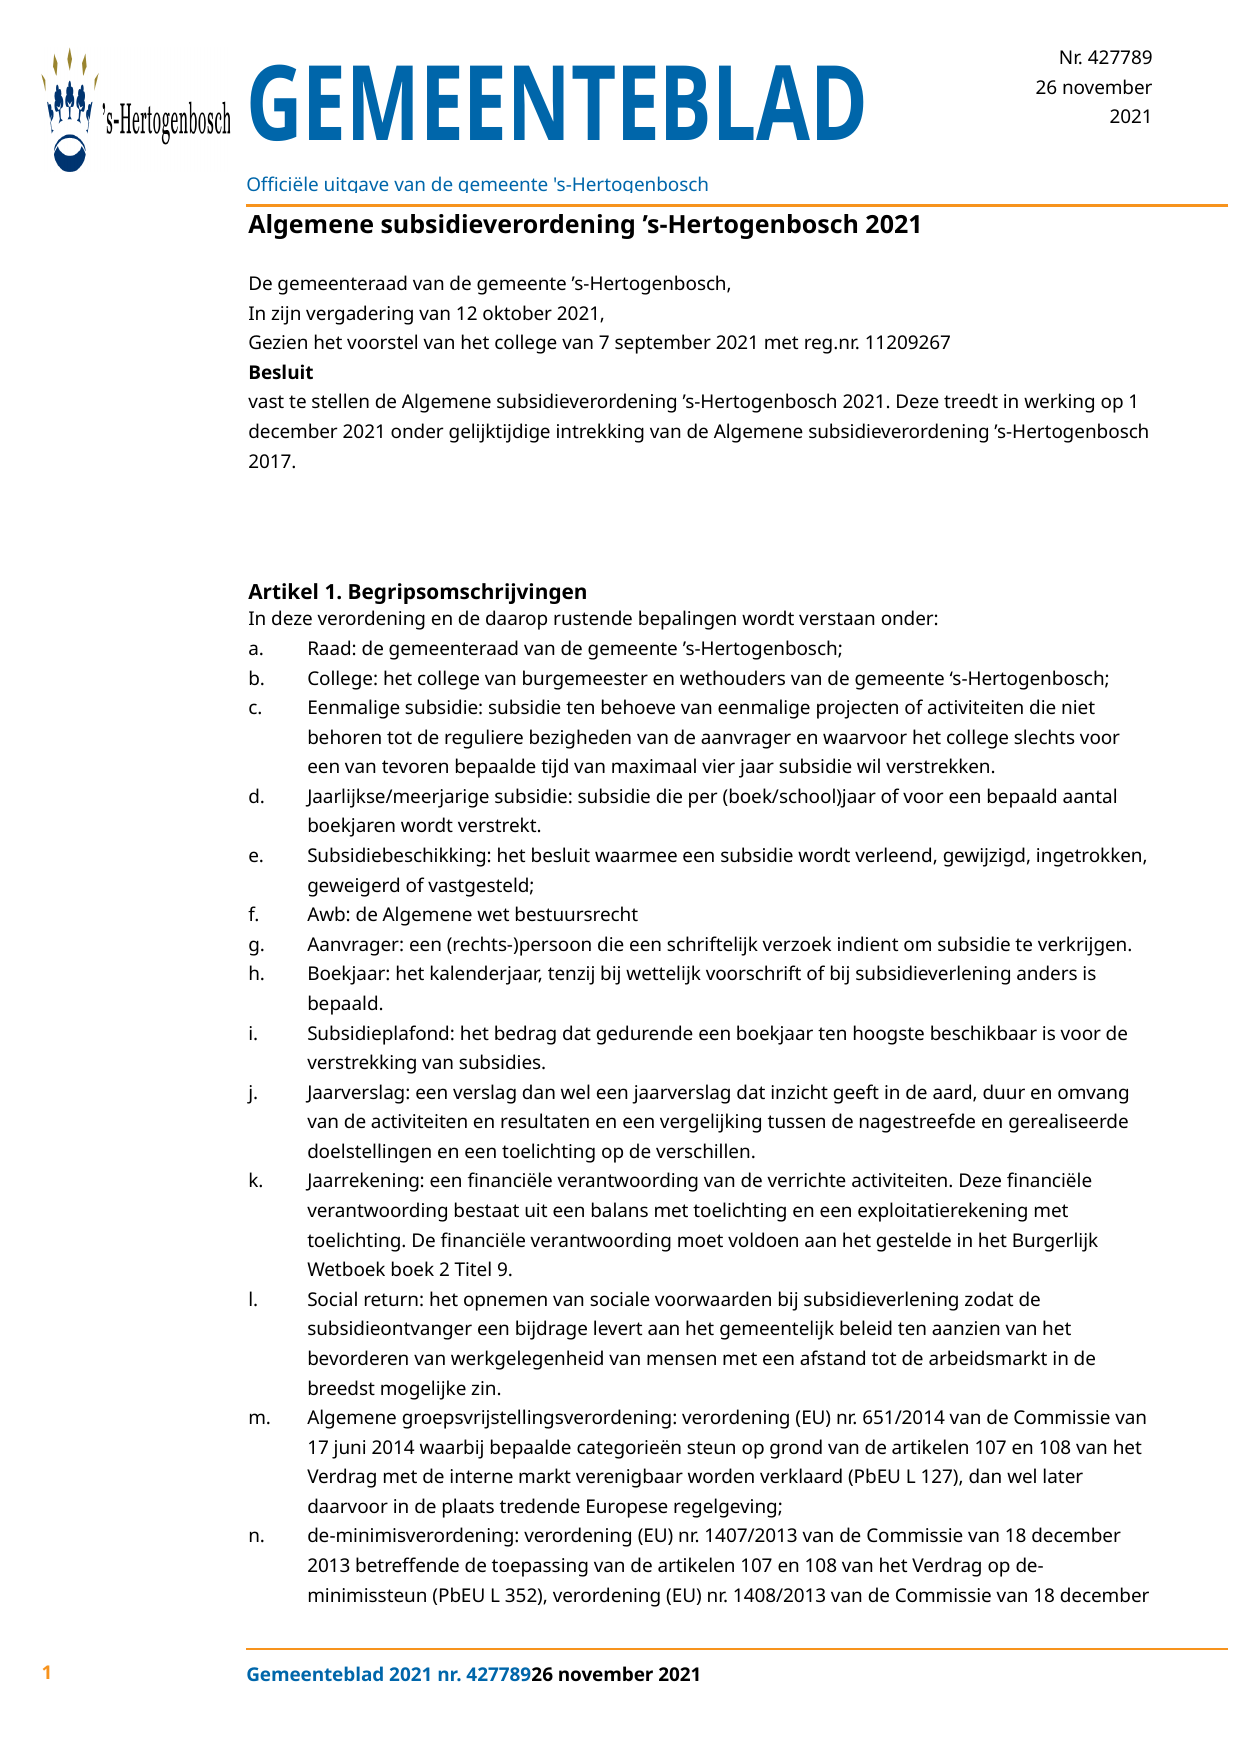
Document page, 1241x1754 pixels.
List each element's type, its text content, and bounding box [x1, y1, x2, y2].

text Algemene subsidieverordening ’s-Hertogenbosch 2021 [248, 207, 1152, 241]
list Raad: de gemeenteraad van de gemeente ’s-Hertogenbosch; [248, 635, 1152, 661]
text Gezien het voorstel van het college van 7 september 2021 met reg.nr. 11209267 [248, 329, 1152, 355]
list College: het college van burgemeester en wethouders van de gemeente ‘s-Hertogenbosch; [248, 665, 1152, 690]
list Eenmalige subsidie: subsidie ten behoeve van eenmalige projecten of activiteiten die niet behoren tot de reguliere bezigheden van de aanvrager en waarvoor het college slechts voor een van tevoren bepaalde tijd van maximaal vier jaar subsidie wil verstrekken. [248, 694, 1152, 779]
list Subsidieplafond: het bedrag dat gedurende een boekjaar ten hoogste beschikbaar is voor de verstrekking van subsidies. [248, 1020, 1152, 1075]
list Jaarrekening: een financiële verantwoording van de verrichte activiteiten. Deze financiële verantwoording bestaat uit een balans met toelichting en een exploitatierekening met toelichting. De financiële verantwoording moet voldoen aan het gestelde in het Burgerlijk Wetboek boek 2 Titel 9. [248, 1168, 1152, 1282]
text Artikel 1. Begripsomschrijvingen [248, 577, 1152, 606]
text vast te stellen de Algemene subsidieverordening ’s-Hertogenbosch 2021. Deze treedt in werking op 1 december 2021 onder gelijktijdige intrekking van de Algemene subsidieverordening ’s-Hertogenbosch 2017. [248, 389, 1152, 473]
list de-minimisverordening: verordening (EU) nr. 1407/2013 van de Commissie van 18 december 2013 betreffende de toepassing van de artikelen 107 en 108 van het Verdrag op de-minimissteun (PbEU L 352), verordening (EU) nr. 1408/2013 van de Commissie van 18 december [248, 1523, 1152, 1607]
picture [41, 47, 231, 172]
text In deze verordening en de daarop rustende bepalingen wordt verstaan onder: [248, 606, 1152, 631]
list Jaarlijkse/meerjarige subsidie: subsidie die per (boek/school)jaar of voor een bepaald aantal boekjaren wordt verstrekt. [248, 783, 1152, 838]
list Subsidiebeschikking: het besluit waarmee een subsidie wordt verleend, gewijzigd, ingetrokken, geweigerd of vastgesteld; [248, 842, 1152, 897]
text De gemeenteraad van de gemeente ’s-Hertogenbosch, [248, 270, 1152, 296]
list Social return: het opnemen van sociale voorwaarden bij subsidieverlening zodat de subsidieontvanger een bijdrage levert aan het gemeentelijk beleid ten aanzien van het bevorderen van werkgelegenheid van mensen met een afstand tot de arbeidsmarkt in de breedst mogelijke zin. [248, 1286, 1152, 1400]
text Besluit [248, 359, 1152, 385]
list Awb: de Algemene wet bestuursrecht [248, 901, 1152, 927]
list Algemene groepsvrijstellingsverordening: verordening (EU) nr. 651/2014 van de Commissie van 17 juni 2014 waarbij bepaalde categorieën steun op grond van de artikelen 107 en 108 van het Verdrag met de interne markt verenigbaar worden verklaard (PbEU L 127), dan wel later daarvoor in de plaats tredende Europese regelgeving; [248, 1404, 1152, 1519]
list Jaarverslag: een verslag dan wel een jaarverslag dat inzicht geeft in de aard, duur en omvang van de activiteiten en resultaten en een vergelijking tussen de nagestreefde en gerealiseerde doelstellingen en een toelichting op de verschillen. [248, 1079, 1152, 1164]
list Boekjaar: het kalenderjaar, tenzij bij wettelijk voorschrift of bij subsidieverlening anders is bepaald. [248, 961, 1152, 1016]
list Aanvrager: een (rechts-)persoon die een schriftelijk verzoek indient om subsidie te verkrijgen. [248, 931, 1152, 957]
text In zijn vergadering van 12 oktober 2021, [248, 300, 1152, 326]
